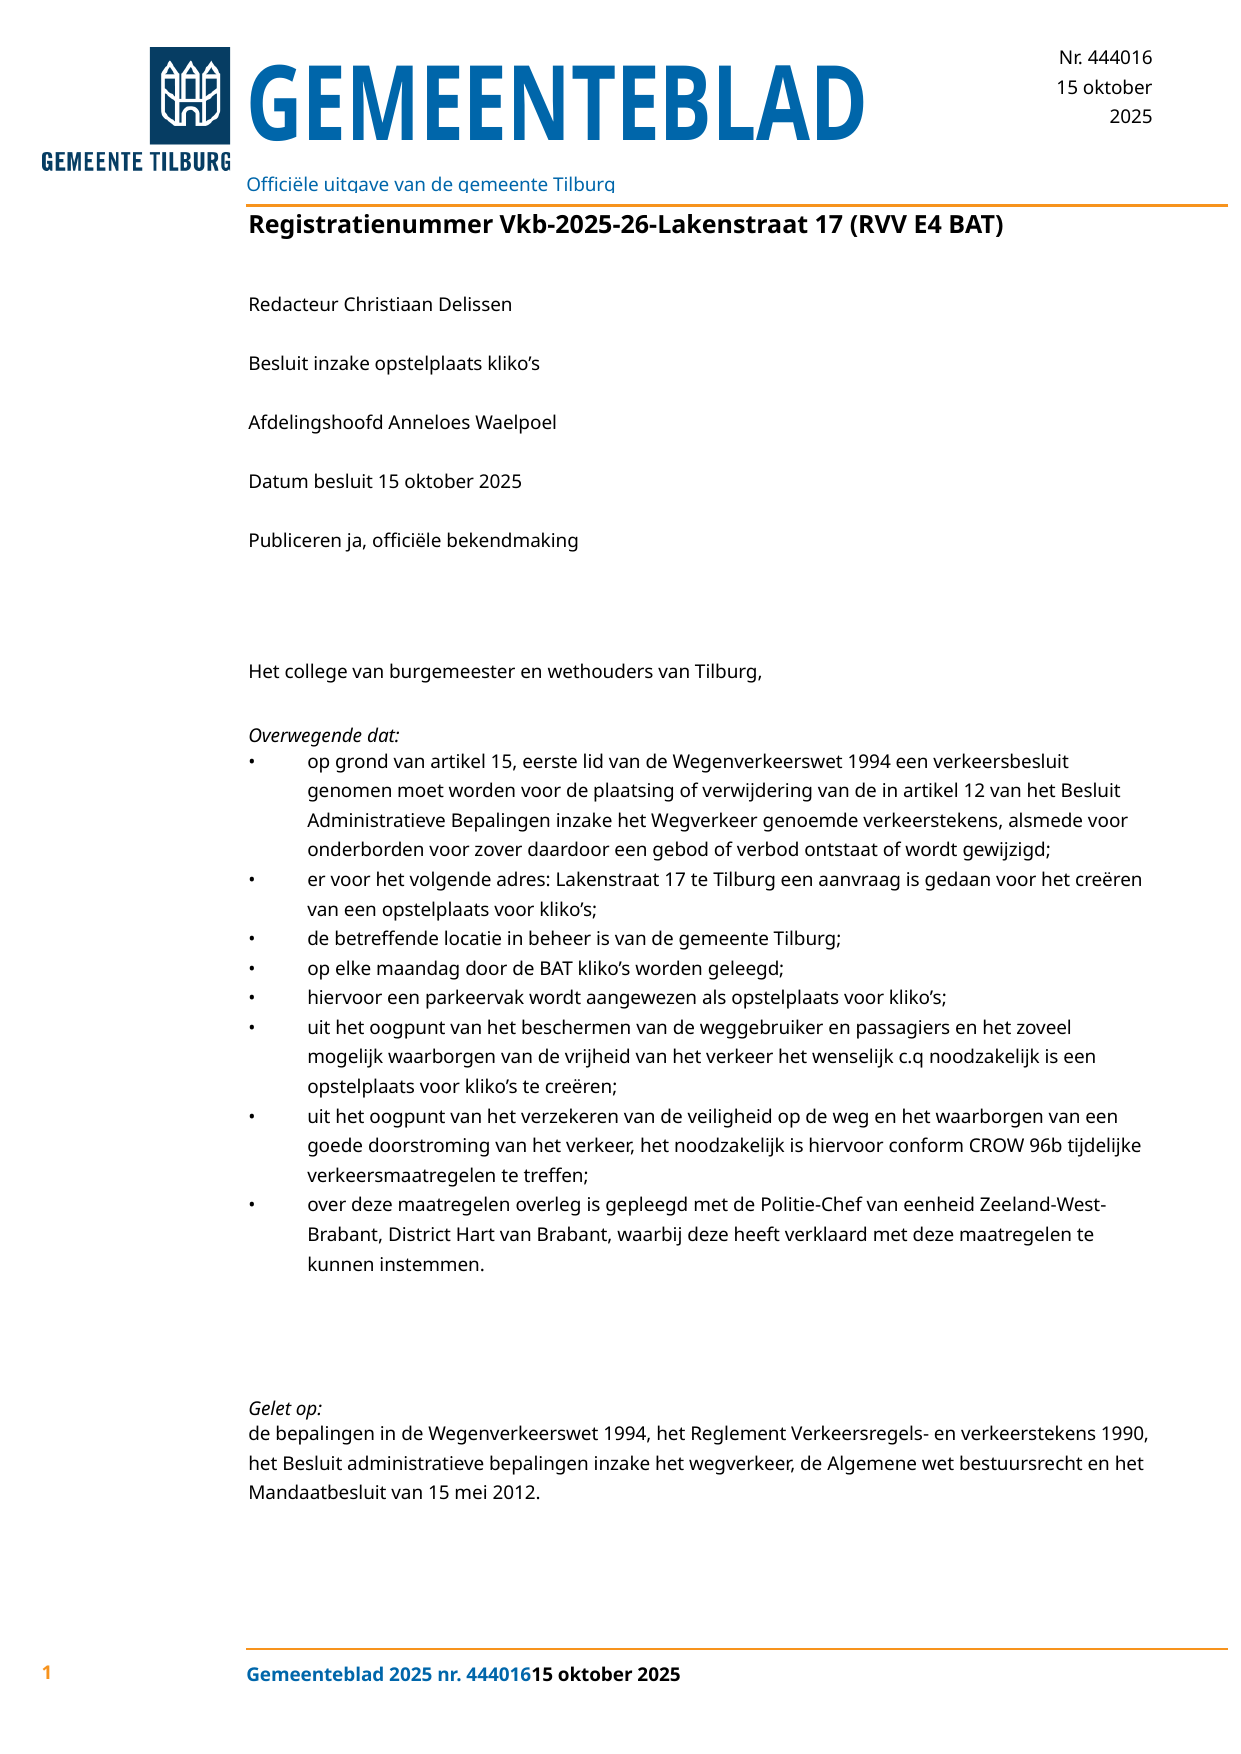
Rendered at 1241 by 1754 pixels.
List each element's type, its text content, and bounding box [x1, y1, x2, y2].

list er voor het volgende adres: Lakenstraat 17 te Tilburg een aanvraag is gedaan voor het creëren van een opstelplaats voor kliko’s; [248, 866, 1152, 921]
list de betreffende locatie in beheer is van de gemeente Tilburg; [248, 925, 1152, 951]
list op grond van artikel 15, eerste lid van de Wegenverkeerswet 1994 een verkeersbesluit genomen moet worden voor de plaatsing of verwijdering van de in artikel 12 van het Besluit Administratieve Bepalingen inzake het Wegverkeer genoemde verkeerstekens, alsmede voor onderborden voor zover daardoor een gebod of verbod ontstaat of wordt gewijzigd; [248, 748, 1152, 862]
list uit het oogpunt van het verzekeren van de veiligheid op de weg en het waarborgen van een goede doorstroming van het verkeer, het noodzakelijk is hiervoor conform CROW 96b tijdelijke verkeersmaatregelen te treffen; [248, 1103, 1152, 1188]
text Datum besluit 15 oktober 2025 [248, 468, 1152, 494]
text Redacteur Christiaan Delissen [248, 291, 1152, 317]
list over deze maatregelen overleg is gepleegd met de Politie-Chef van eenheid Zeeland-West-Brabant, District Hart van Brabant, waarbij deze heeft verklaard met deze maatregelen te kunnen instemmen. [248, 1192, 1152, 1276]
text Besluit inzake opstelplaats kliko’s [248, 350, 1152, 376]
list op elke maandag door de BAT kliko’s worden geleegd; [248, 955, 1152, 981]
text Overwegende dat: [248, 722, 1152, 748]
text de bepalingen in de Wegenverkeerswet 1994, het Reglement Verkeersregels- en verkeerstekens 1990, het Besluit administratieve bepalingen inzake het wegverkeer, de Algemene wet bestuursrecht en het Mandaatbesluit van 15 mei 2012. [248, 1420, 1152, 1505]
text Gelet op: [248, 1395, 1152, 1420]
text Het college van burgemeester en wethouders van Tilburg, [248, 658, 1152, 684]
text Registratienummer Vkb-2025-26-Lakenstraat 17 (RVV E4 BAT) [248, 207, 1152, 241]
list uit het oogpunt van het beschermen van de weggebruiker en passagiers en het zoveel mogelijk waarborgen van de vrijheid van het verkeer het wenselijk c.q noodzakelijk is een opstelplaats voor kliko’s te creëren; [248, 1014, 1152, 1099]
picture [41, 47, 231, 172]
list hiervoor een parkeervak wordt aangewezen als opstelplaats voor kliko’s; [248, 984, 1152, 1010]
text Afdelingshoofd Anneloes Waelpoel [248, 409, 1152, 435]
text Publiceren ja, officiële bekendmaking [248, 528, 1152, 553]
